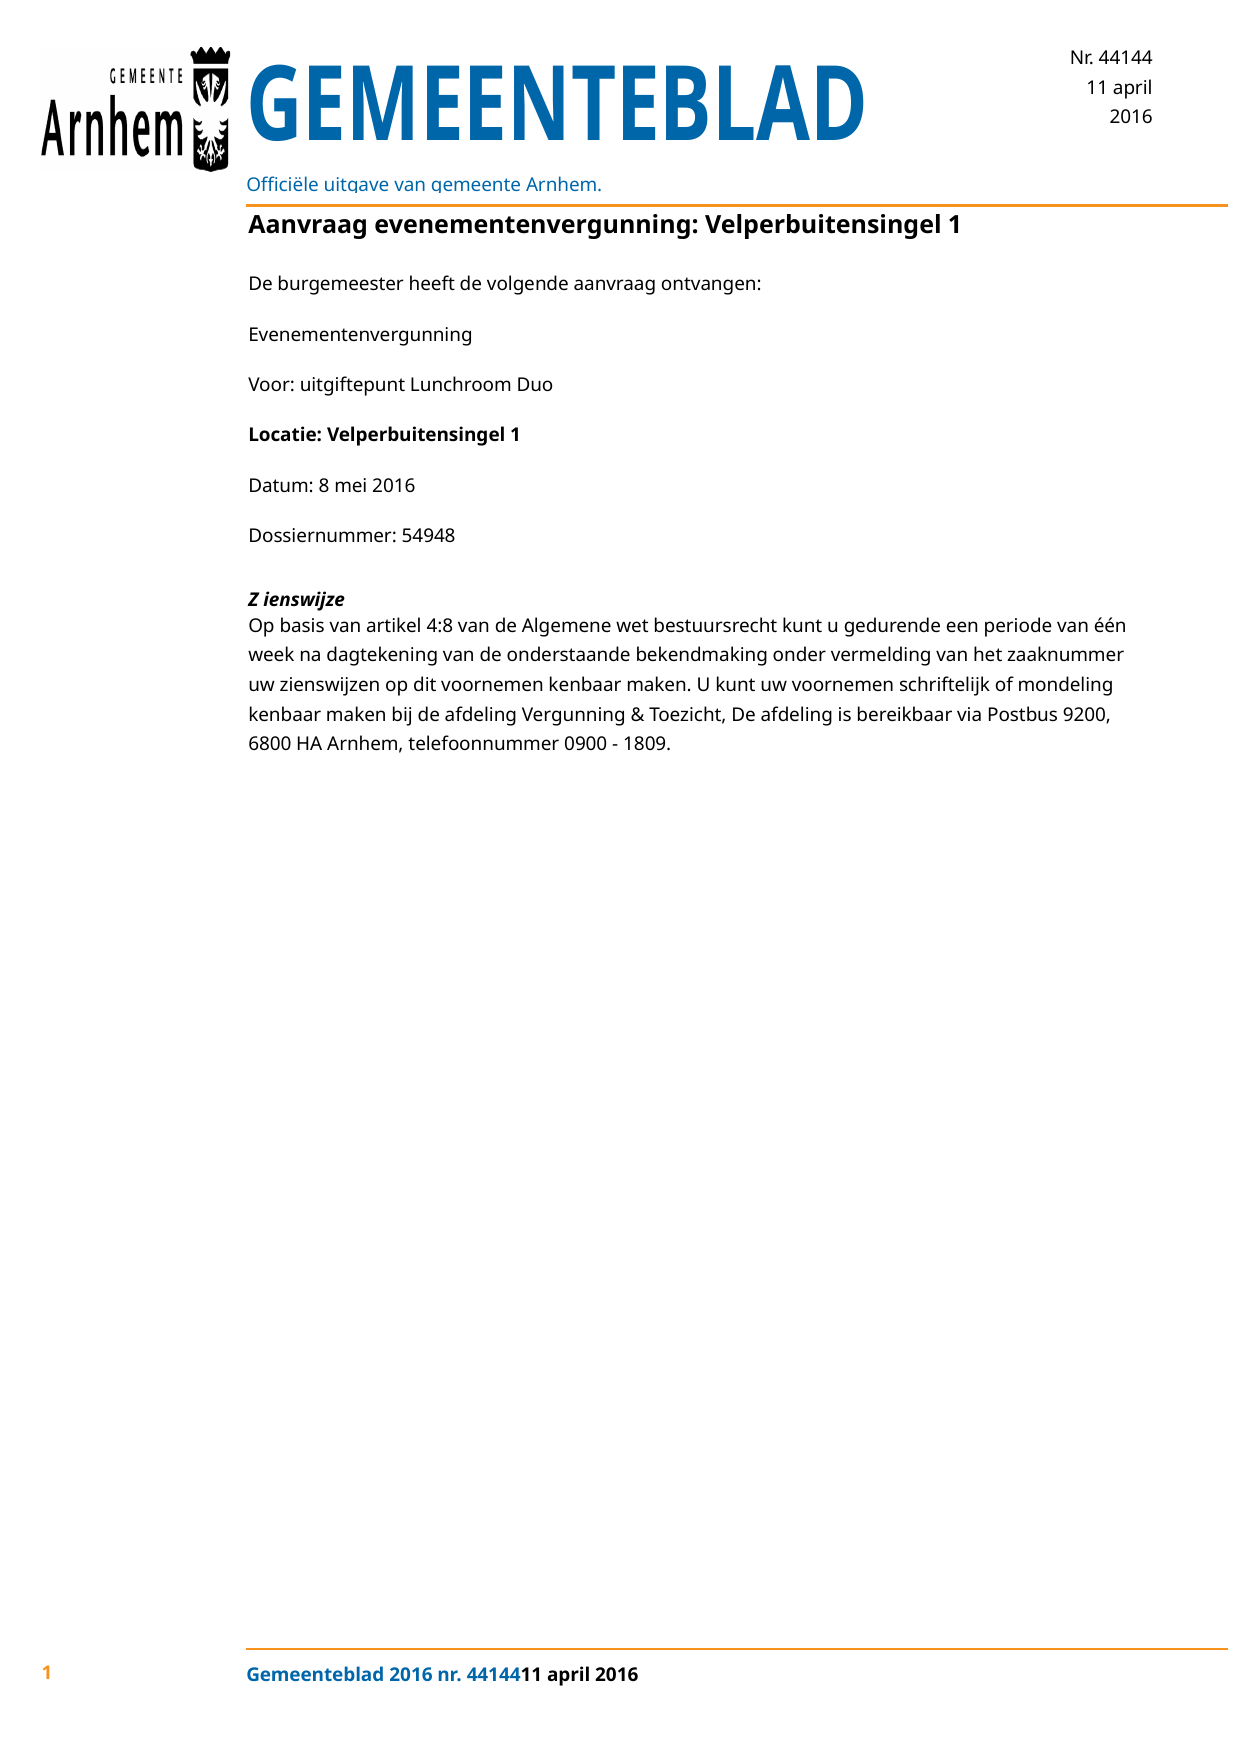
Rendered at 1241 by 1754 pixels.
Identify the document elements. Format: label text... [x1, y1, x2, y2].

text Evenementenvergunning [248, 321, 1152, 346]
text Datum: 8 mei 2016 [248, 472, 1152, 498]
text De burgemeester heeft de volgende aanvraag ontvangen: [248, 270, 1152, 296]
text Voor: uitgiftepunt Lunchroom Duo [248, 371, 1152, 397]
text Dossiernummer: 54948 [248, 522, 1152, 548]
text Aanvraag evenementenvergunning: Velperbuitensingel 1 [248, 207, 1152, 241]
text Locatie: Velperbuitensingel 1 [248, 422, 1152, 447]
picture [41, 47, 231, 172]
text Op basis van artikel 4:8 van de Algemene wet bestuursrecht kunt u gedurende een periode van één week na dagtekening van de onderstaande bekendmaking onder vermelding van het zaaknummer uw zienswijzen op dit voornemen kenbaar maken. U kunt uw voornemen schriftelijk of mondeling kenbaar maken bij de afdeling Vergunning & Toezicht, De afdeling is bereikbaar via Postbus 9200, 6800 HA Arnhem, telefoonnummer 0900 - 1809. [248, 612, 1152, 756]
text Z ienswijze [248, 586, 1152, 612]
